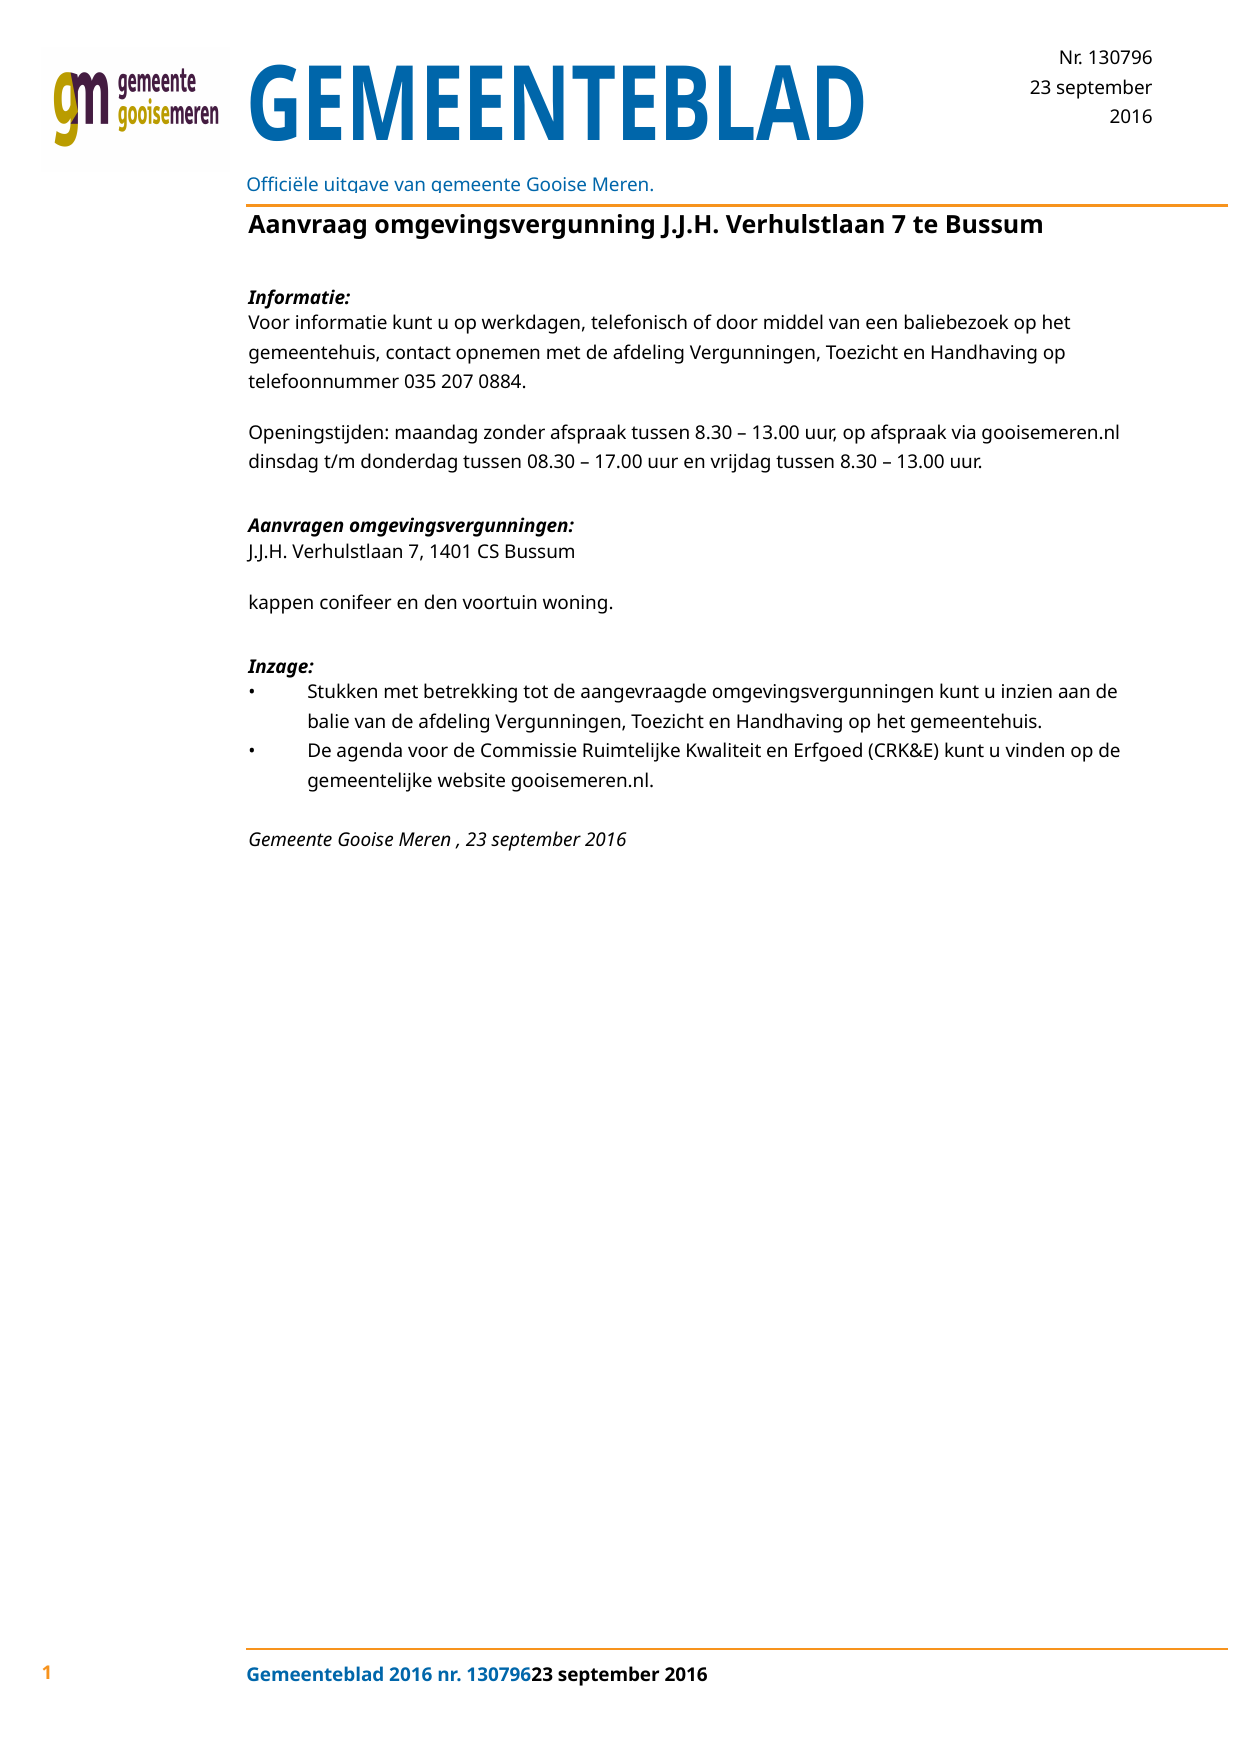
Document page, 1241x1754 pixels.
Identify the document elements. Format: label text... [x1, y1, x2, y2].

picture [41, 47, 231, 172]
text J.J.H. Verhulstlaan 7, 1401 CS Bussum [248, 538, 1152, 564]
text Voor informatie kunt u op werkdagen, telefonisch of door middel van een baliebezoek op het gemeentehuis, contact opnemen met de afdeling Vergunningen, Toezicht en Handhaving op telefoonnummer 035 207 0884. [248, 309, 1152, 394]
text kappen conifeer en den voortuin woning. [248, 589, 1152, 614]
text Gemeente Gooise Meren , 23 september 2016 [248, 826, 1152, 852]
text Aanvragen omgevingsvergunningen: [248, 513, 1152, 538]
text Aanvraag omgevingsvergunning J.J.H. Verhulstlaan 7 te Bussum [248, 207, 1152, 241]
list De agenda voor de Commissie Ruimtelijke Kwaliteit en Erfgoed (CRK&E) kunt u vinden op de gemeentelijke website gooisemeren.nl. [248, 738, 1152, 793]
text Informatie: [248, 284, 1152, 309]
text Inzage: [248, 653, 1152, 678]
list Stukken met betrekking tot de aangevraagde omgevingsvergunningen kunt u inzien aan de balie van de afdeling Vergunningen, Toezicht en Handhaving op het gemeentehuis. [248, 678, 1152, 734]
text Openingstijden: maandag zonder afspraak tussen 8.30 – 13.00 uur, op afspraak via gooisemeren.nl dinsdag t/m donderdag tussen 08.30 – 17.00 uur en vrijdag tussen 8.30 – 13.00 uur. [248, 419, 1152, 474]
